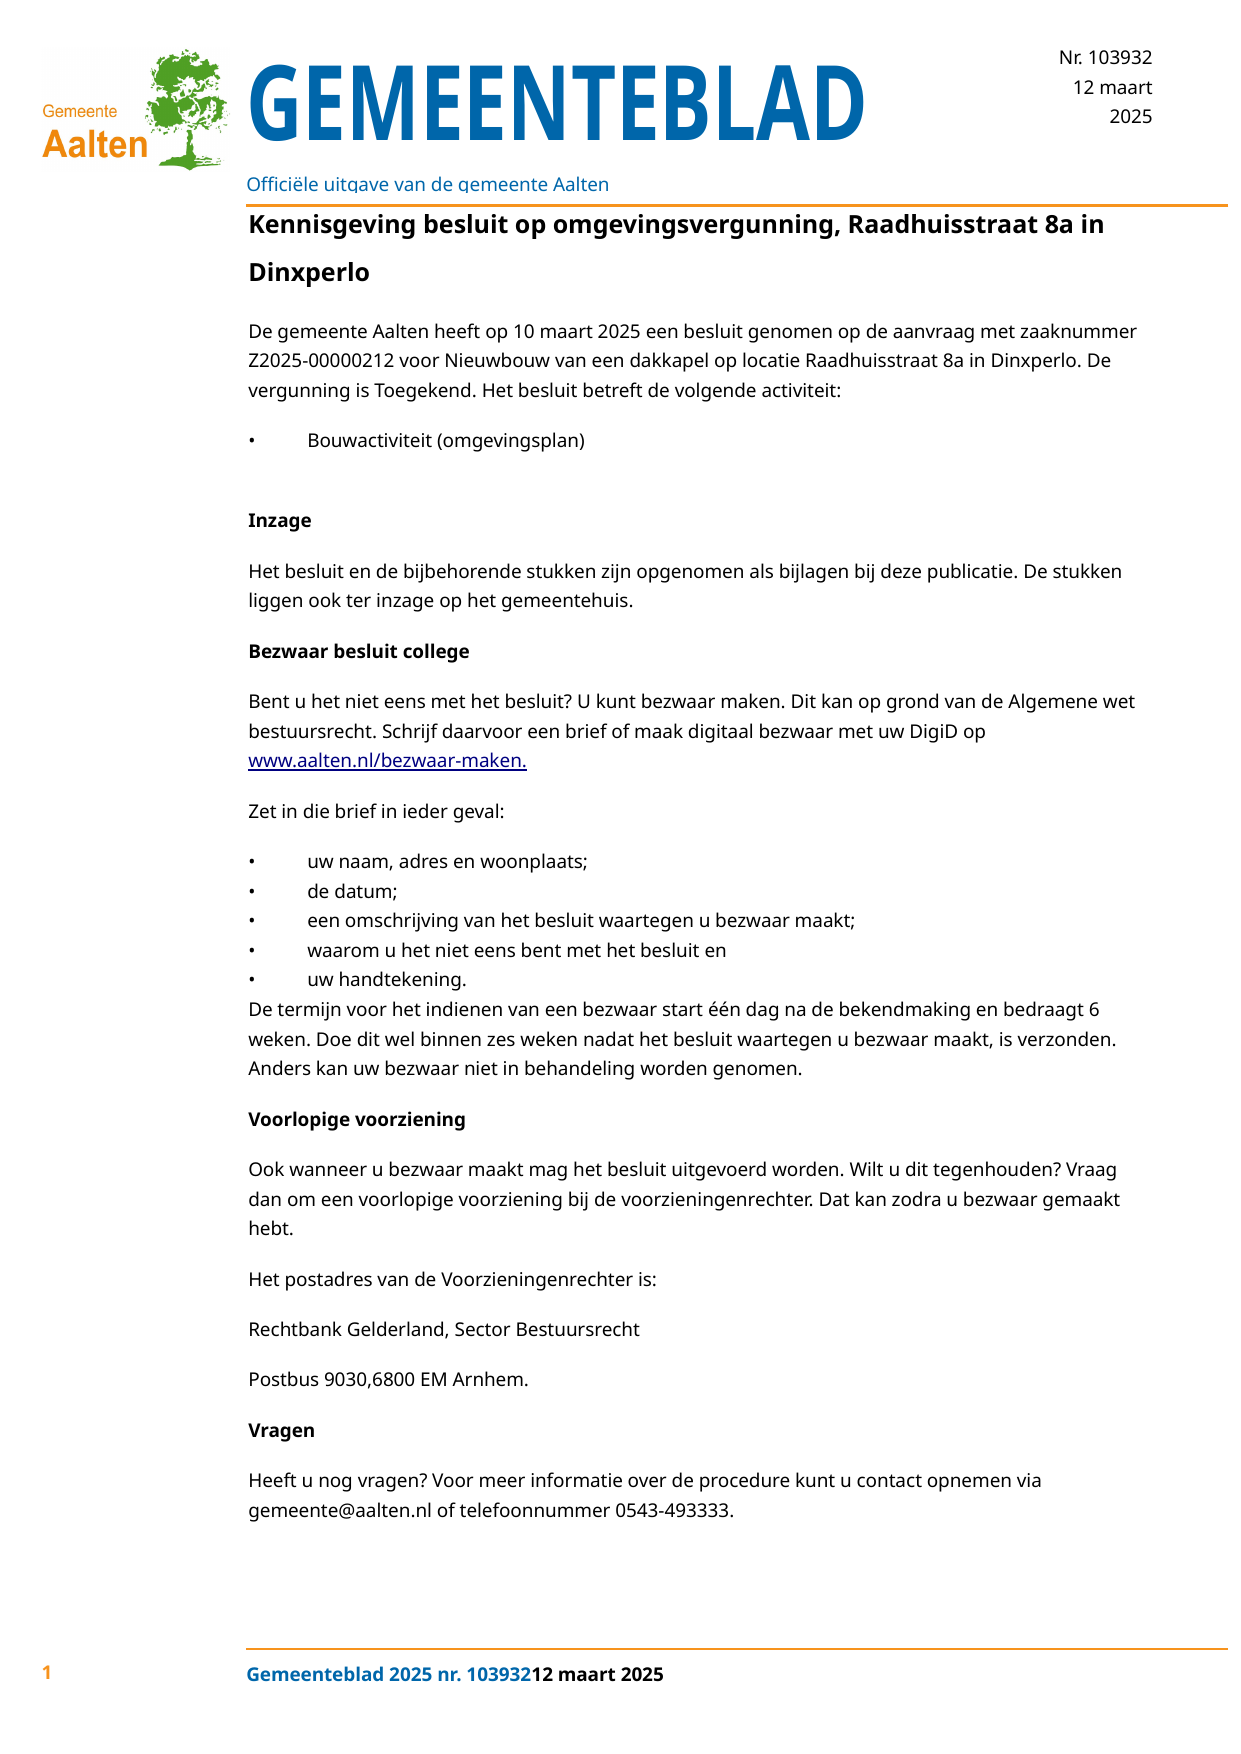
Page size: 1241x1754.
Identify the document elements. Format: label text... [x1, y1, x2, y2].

text De termijn voor het indienen van een bezwaar start één dag na de bekendmaking en bedraagt 6 weken. Doe dit wel binnen zes weken nadat het besluit waartegen u bezwaar maakt, is verzonden. Anders kan uw bezwaar niet in behandeling worden genomen. [248, 996, 1152, 1081]
text Bent u het niet eens met het besluit? U kunt bezwaar maken. Dit kan op grond van de Algemene wet bestuursrecht. Schrijf daarvoor een brief of maak digitaal bezwaar met uw DigiD op www.aalten.nl/bezwaar-maken. [248, 688, 1152, 773]
list uw naam, adres en woonplaats; [248, 848, 1152, 874]
list waarom u het niet eens bent met het besluit en [248, 937, 1152, 963]
text Zet in die brief in ieder geval: [248, 798, 1152, 824]
text Bezwaar besluit college [248, 638, 1152, 664]
text Inzage [248, 507, 1152, 533]
list uw handtekening. [248, 967, 1152, 992]
text Het besluit en de bijbehorende stukken zijn opgenomen als bijlagen bij deze publicatie. De stukken liggen ook ter inzage op het gemeentehuis. [248, 558, 1152, 613]
text Heeft u nog vragen? Voor meer informatie over de procedure kunt u contact opnemen via gemeente@aalten.nl of telefoonnummer 0543-493333. [248, 1467, 1152, 1523]
text Kennisgeving besluit op omgevingsvergunning, Raadhuisstraat 8a in Dinxperlo [248, 207, 1152, 288]
list Bouwactiviteit (omgevingsplan) [248, 427, 1152, 453]
picture [41, 47, 231, 172]
text De gemeente Aalten heeft op 10 maart 2025 een besluit genomen op de aanvraag met zaaknummer Z2025-00000212 voor Nieuwbouw van een dakkapel op locatie Raadhuisstraat 8a in Dinxperlo. De vergunning is Toegekend. Het besluit betreft de volgende activiteit: [248, 318, 1152, 403]
text Postbus 9030,6800 EM Arnhem. [248, 1367, 1152, 1392]
text Rechtbank Gelderland, Sector Bestuursrecht [248, 1316, 1152, 1342]
text Het postadres van de Voorzieningenrechter is: [248, 1266, 1152, 1292]
text Voorlopige voorziening [248, 1106, 1152, 1132]
text Vragen [248, 1417, 1152, 1443]
text Ook wanneer u bezwaar maakt mag het besluit uitgevoerd worden. Wilt u dit tegenhouden? Vraag dan om een voorlopige voorziening bij de voorzieningenrechter. Dat kan zodra u bezwaar gemaakt hebt. [248, 1156, 1152, 1241]
list de datum; [248, 878, 1152, 904]
list een omschrijving van het besluit waartegen u bezwaar maakt; [248, 907, 1152, 933]
